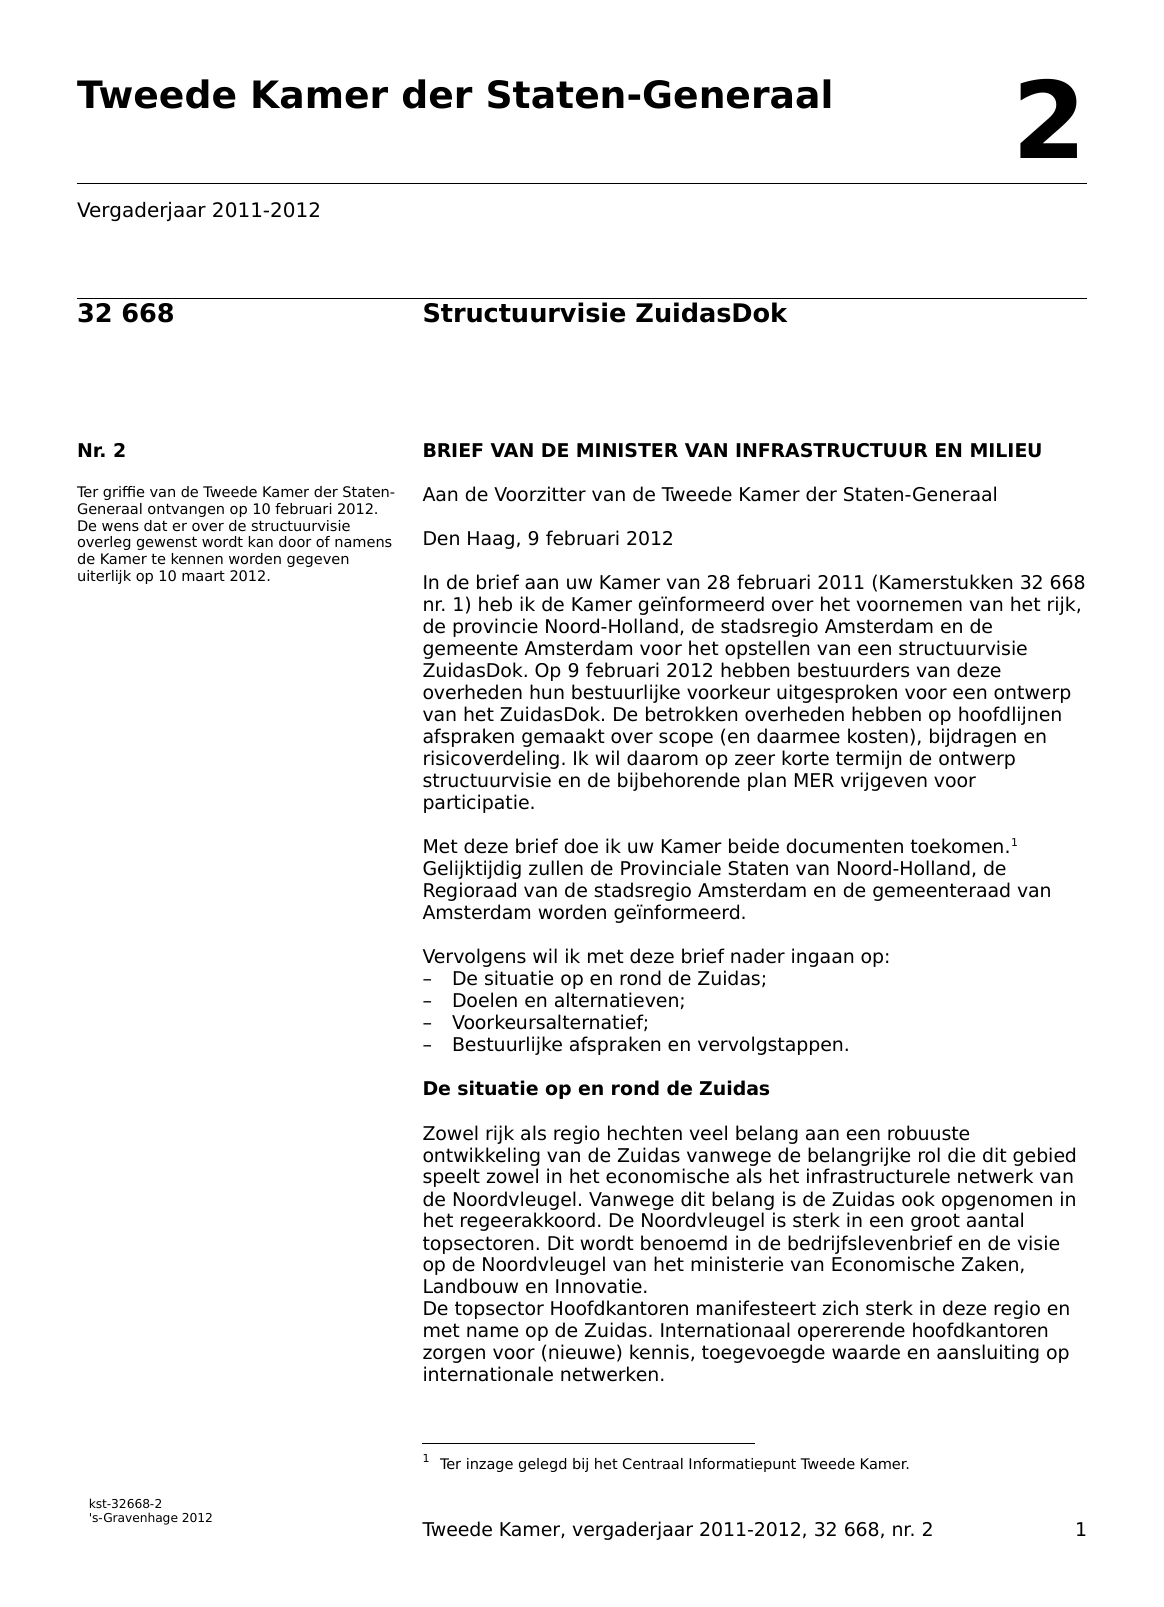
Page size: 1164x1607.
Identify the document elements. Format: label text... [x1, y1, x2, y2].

text – Voorkeursalternatief; [422, 1012, 1087, 1034]
table_header Tweede Kamer der Staten-Generaal [77, 59, 886, 183]
text Ter griffie van de Tweede Kamer der Staten-Generaal ontvangen op 10 februari 2012. De wens dat er over de structuurvisie overleg gewenst wordt kan door of namens de Kamer te kennen worden gegeven uiterlijk op 10 maart 2012. [77, 484, 399, 585]
subtitle De situatie op en rond de Zuidas [422, 1078, 1087, 1100]
text – Bestuurlijke afspraken en vervolgstappen. [422, 1034, 1087, 1056]
text Den Haag, 9 februari 2012 [422, 528, 1087, 550]
subtitle 32 668 Structuurvisie ZuidasDok [77, 299, 1087, 329]
text In de brief aan uw Kamer van 28 februari 2011 (Kamerstukken 32 668 nr. 1) heb ik de Kamer geïnformeerd over het voornemen van het rijk, de provincie Noord-Holland, de stadsregio Amsterdam en de gemeente Amsterdam voor het opstellen van een structuurvisie ZuidasDok. Op 9 februari 2012 hebben bestuurders van deze overheden hun bestuurlijke voorkeur uitgesproken voor een ontwerp van het ZuidasDok. De betrokken overheden hebben op hoofdlijnen afspraken gemaakt over scope (en daarmee kosten), bijdragen en risicoverdeling. Ik wil daarom op zeer korte termijn de ontwerp structuurvisie en de bijbehorende plan MER vrijgeven voor participatie. [422, 572, 1087, 814]
subtitle Nr. 2 BRIEF VAN DE MINISTER VAN INFRASTRUCTUUR EN MILIEU [77, 440, 1087, 462]
text Zowel rijk als regio hechten veel belang aan een robuuste ontwikkeling van de Zuidas vanwege de belangrijke rol die dit gebied speelt zowel in het economische als het infrastructurele netwerk van de Noordvleugel. Vanwege dit belang is de Zuidas ook opgenomen in het regeerakkoord. De Noordvleugel is sterk in een groot aantal topsectoren. Dit wordt benoemd in de bedrijfslevenbrief en de visie op de Noordvleugel van het ministerie van Economische Zaken, Landbouw en Innovatie. [422, 1122, 1087, 1298]
text Met deze brief doe ik uw Kamer beide documenten toekomen. Gelijktijdig zullen de Provinciale Staten van Noord-Holland, de Regioraad van de stadsregio Amsterdam en de gemeenteraad van Amsterdam worden geïnformeerd. [422, 836, 1087, 924]
table_header 2 [886, 59, 1087, 183]
text 's-Gravenhage 2012 [88, 1511, 323, 1525]
text – De situatie op en rond de Zuidas; [422, 968, 1087, 990]
text De topsector Hoofdkantoren manifesteert zich sterk in deze regio en met name op de Zuidas. Internationaal opererende hoofdkantoren zorgen voor (nieuwe) kennis, toegevoegde waarde en aansluiting op internationale netwerken. [422, 1298, 1087, 1386]
text Ter inzage gelegd bij het Centraal Informatiepunt Tweede Kamer. [422, 1452, 1087, 1474]
text – Doelen en alternatieven; [422, 990, 1087, 1012]
text kst-32668-2 [88, 1497, 323, 1511]
text Vervolgens wil ik met deze brief nader ingaan op: [422, 946, 1087, 968]
text Aan de Voorzitter van de Tweede Kamer der Staten-Generaal [422, 484, 1087, 506]
table_cell Vergaderjaar 2011-2012 [77, 184, 1087, 298]
